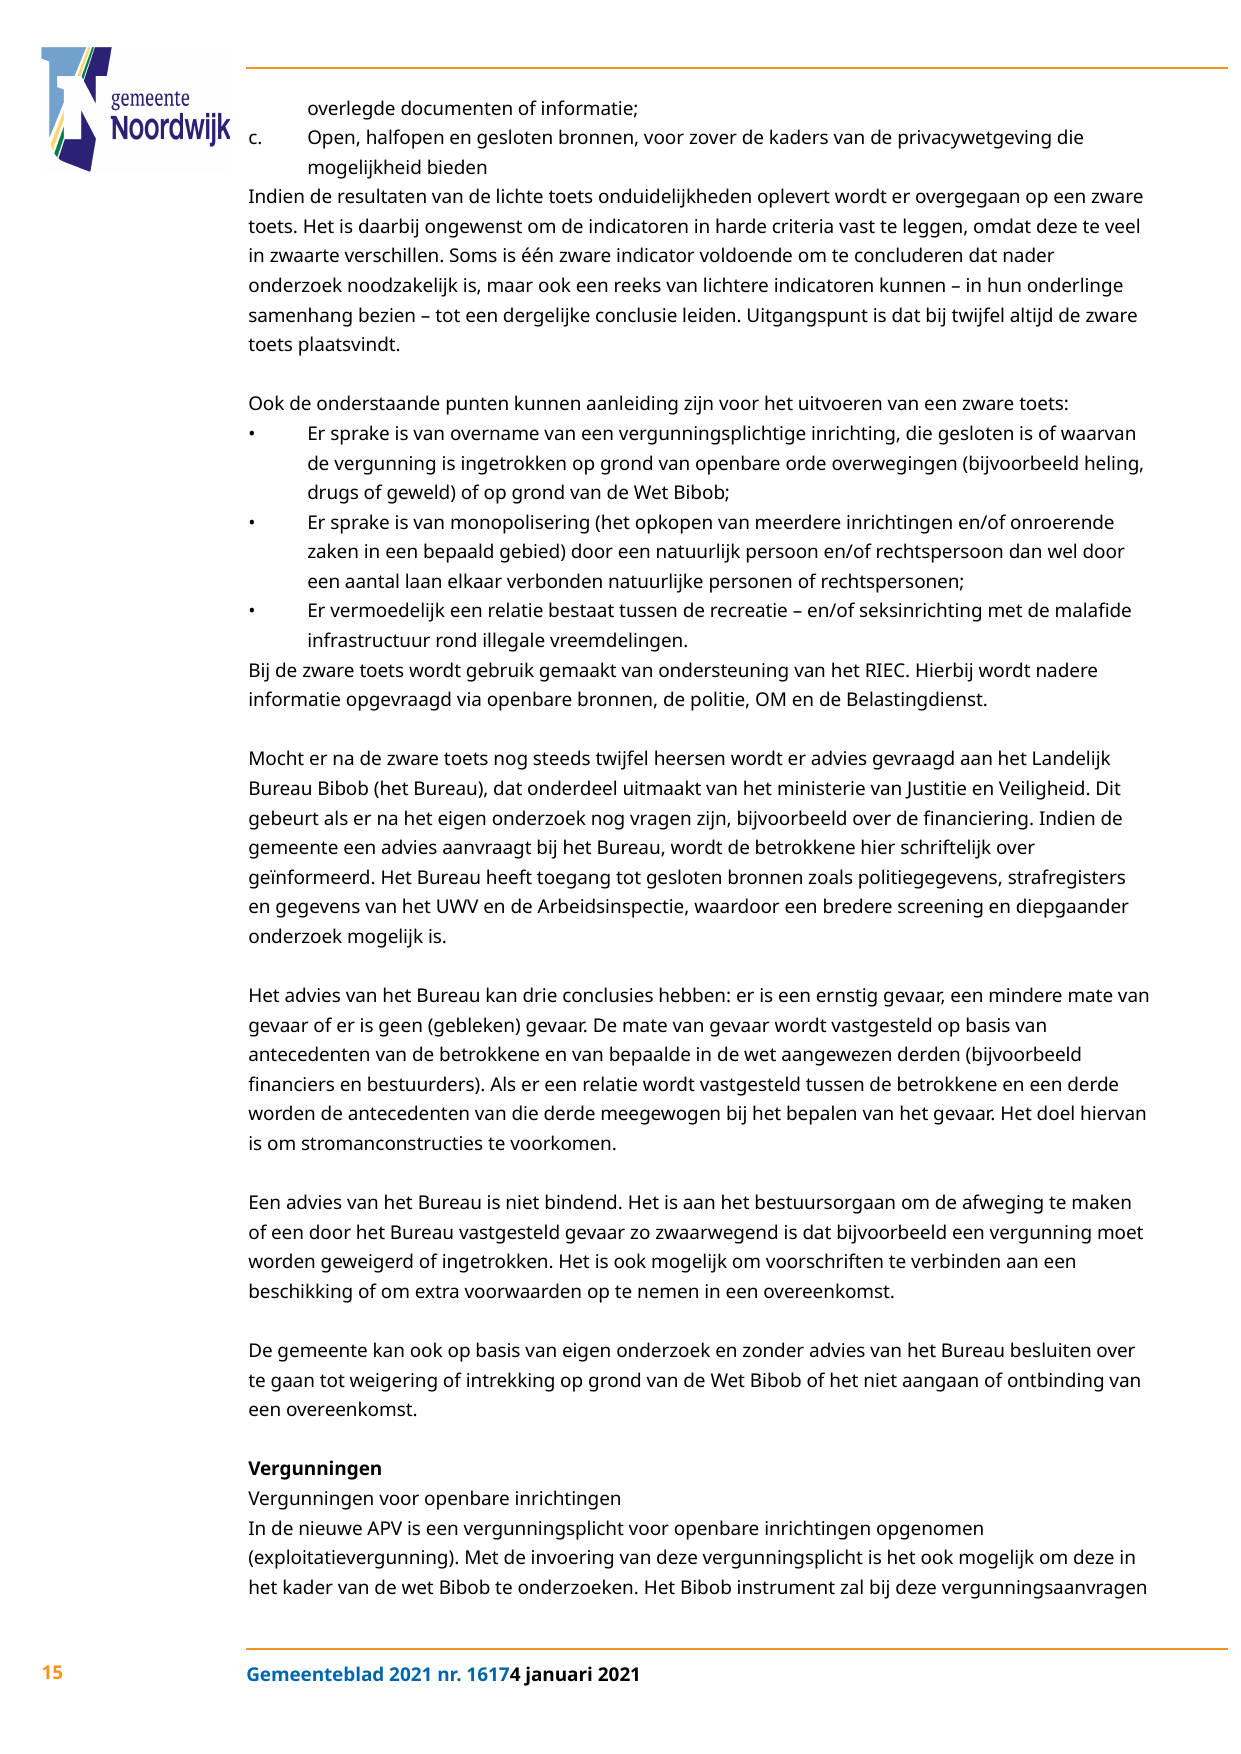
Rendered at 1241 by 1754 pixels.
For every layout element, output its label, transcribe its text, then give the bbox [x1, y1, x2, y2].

list Open, halfopen en gesloten bronnen, voor zover de kaders van de privacywetgeving die mogelijkheid bieden [248, 124, 1152, 180]
text Het advies van het Bureau kan drie conclusies hebben: er is een ernstig gevaar, een mindere mate van gevaar of er is geen (gebleken) gevaar. De mate van gevaar wordt vastgesteld op basis van antecedenten van de betrokkene en van bepaalde in de wet aangewezen derden (bijvoorbeeld financiers en bestuurders). Als er een relatie wordt vastgesteld tussen de betrokkene en een derde worden de antecedenten van die derde meegewogen bij het bepalen van het gevaar. Het doel hiervan is om stromanconstructies te voorkomen. [248, 982, 1152, 1156]
text Mocht er na de zware toets nog steeds twijfel heersen wordt er advies gevraagd aan het Landelijk Bureau Bibob (het Bureau), dat onderdeel uitmaakt van het ministerie van Justitie en Veiligheid. Dit gebeurt als er na het eigen onderzoek nog vragen zijn, bijvoorbeeld over de financiering. Indien de gemeente een advies aanvraagt bij het Bureau, wordt de betrokkene hier schriftelijk over geïnformeerd. Het Bureau heeft toegang tot gesloten bronnen zoals politiegegevens, strafregisters en gegevens van het UWV en de Arbeidsinspectie, waardoor een bredere screening en diepgaander onderzoek mogelijk is. [248, 746, 1152, 949]
list Er sprake is van monopolisering (het opkopen van meerdere inrichtingen en/of onroerende zaken in een bepaald gebied) door een natuurlijk persoon en/of rechtspersoon dan wel door een aantal laan elkaar verbonden natuurlijke personen of rechtspersonen; [248, 509, 1152, 594]
text In de nieuwe APV is een vergunningsplicht voor openbare inrichtingen opgenomen (exploitatievergunning). Met de invoering van deze vergunningsplicht is het ook mogelijk om deze in het kader van de wet Bibob te onderzoeken. Het Bibob instrument zal bij deze vergunningsaanvragen [248, 1515, 1152, 1600]
text Ook de onderstaande punten kunnen aanleiding zijn voor het uitvoeren van een zware toets: [248, 391, 1152, 416]
list Er sprake is van overname van een vergunningsplichtige inrichting, die gesloten is of waarvan de vergunning is ingetrokken op grond van openbare orde overwegingen (bijvoorbeeld heling, drugs of geweld) of op grond van de Wet Bibob; [248, 420, 1152, 505]
text Indien de resultaten van de lichte toets onduidelijkheden oplevert wordt er overgegaan op een zware toets. Het is daarbij ongewenst om de indicatoren in harde criteria vast te leggen, omdat deze te veel in zwaarte verschillen. Soms is één zware indicator voldoende om te concluderen dat nader onderzoek noodzakelijk is, maar ook een reeks van lichtere indicatoren kunnen – in hun onderlinge samenhang bezien – tot een dergelijke conclusie leiden. Uitgangspunt is dat bij twijfel altijd de zware toets plaatsvindt. [248, 183, 1152, 357]
list Er vermoedelijk een relatie bestaat tussen de recreatie – en/of seksinrichting met de malafide infrastructuur rond illegale vreemdelingen. [248, 598, 1152, 653]
text De gemeente kan ook op basis van eigen onderzoek en zonder advies van het Bureau besluiten over te gaan tot weigering of intrekking op grond van de Wet Bibob of het niet aangaan of ontbinding van een overeenkomst. [248, 1337, 1152, 1422]
picture [41, 47, 231, 172]
text Bij de zware toets wordt gebruik gemaakt van ondersteuning van het RIEC. Hierbij wordt nadere informatie opgevraagd via openbare bronnen, de politie, OM en de Belastingdienst. [248, 657, 1152, 712]
list overlegde documenten of informatie; [248, 95, 1152, 121]
text Een advies van het Bureau is niet bindend. Het is aan het bestuursorgaan om de afweging te maken of een door het Bureau vastgesteld gevaar zo zwaarwegend is dat bijvoorbeeld een vergunning moet worden geweigerd of ingetrokken. Het is ook mogelijk om voorschriften te verbinden aan een beschikking of om extra voorwaarden op te nemen in een overeenkomst. [248, 1189, 1152, 1304]
text Vergunningen voor openbare inrichtingen [248, 1485, 1152, 1511]
text Vergunningen [248, 1456, 1152, 1481]
